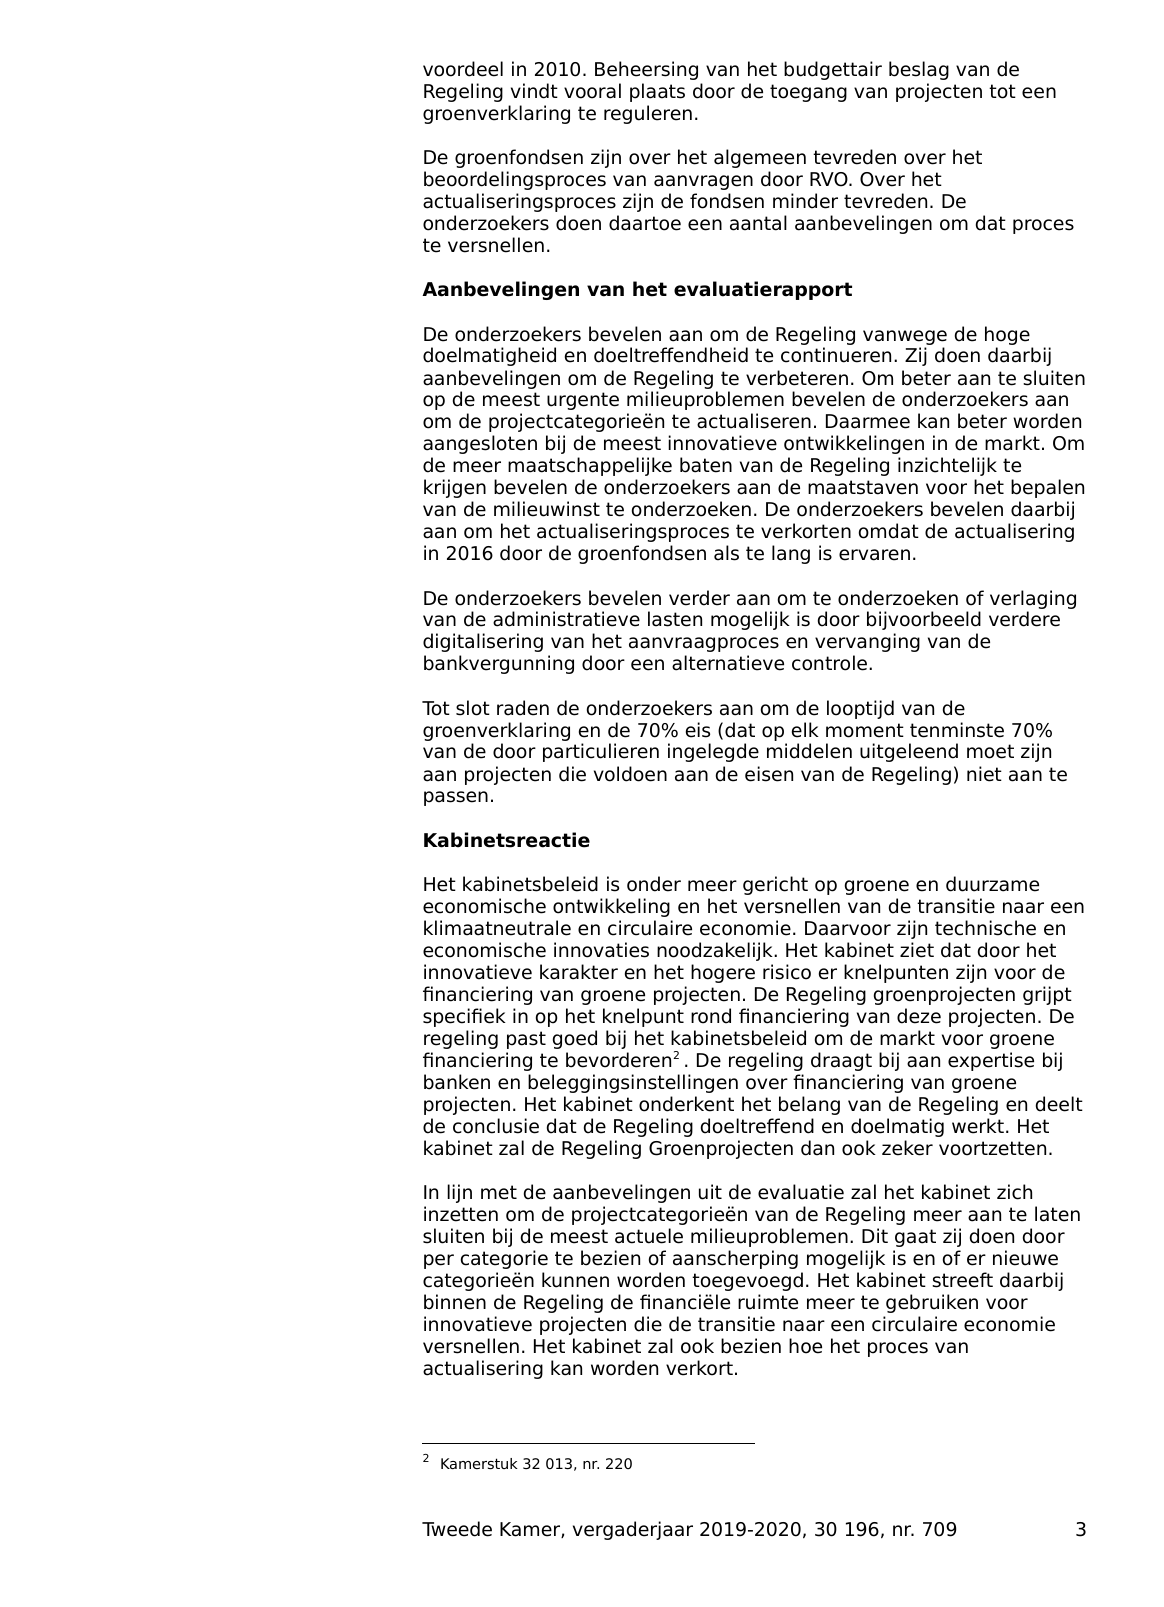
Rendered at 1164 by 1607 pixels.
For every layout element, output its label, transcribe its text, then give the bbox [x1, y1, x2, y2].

text voordeel in 2010. Beheersing van het budgettair beslag van de Regeling vindt vooral plaats door de toegang van projecten tot een groenverklaring te reguleren. [422, 59, 1087, 125]
subtitle Kabinetsreactie [422, 829, 1087, 852]
text De onderzoekers bevelen verder aan om te onderzoeken of verlaging van de administratieve lasten mogelijk is door bijvoorbeeld verdere digitalisering van het aanvraagproces en vervanging van de bankvergunning door een alternatieve controle. [422, 587, 1087, 675]
text De onderzoekers bevelen aan om de Regeling vanwege de hoge doelmatigheid en doeltreffendheid te continueren. Zij doen daarbij aanbevelingen om de Regeling te verbeteren. Om beter aan te sluiten op de meest urgente milieuproblemen bevelen de onderzoekers aan om de projectcategorieën te actualiseren. Daarmee kan beter worden aangesloten bij de meest innovatieve ontwikkelingen in de markt. Om de meer maatschappelijke baten van de Regeling inzichtelijk te krijgen bevelen de onderzoekers aan de maatstaven voor het bepalen van de milieuwinst te onderzoeken. De onderzoekers bevelen daarbij aan om het actualiseringsproces te verkorten omdat de actualisering in 2016 door de groenfondsen als te lang is ervaren. [422, 323, 1087, 565]
text Tot slot raden de onderzoekers aan om de looptijd van de groenverklaring en de 70% eis (dat op elk moment tenminste 70% van de door particulieren ingelegde middelen uitgeleend moet zijn aan projecten die voldoen aan de eisen van de Regeling) niet aan te passen. [422, 697, 1087, 807]
text Kamerstuk 32 013, nr. 220 [422, 1452, 1087, 1474]
text In lijn met de aanbevelingen uit de evaluatie zal het kabinet zich inzetten om de projectcategorieën van de Regeling meer aan te laten sluiten bij de meest actuele milieuproblemen. Dit gaat zij doen door per categorie te bezien of aanscherping mogelijk is en of er nieuwe categorieën kunnen worden toegevoegd. Het kabinet streeft daarbij binnen de Regeling de financiële ruimte meer te gebruiken voor innovatieve projecten die de transitie naar een circulaire economie versnellen. Het kabinet zal ook bezien hoe het proces van actualisering kan worden verkort. [422, 1182, 1087, 1379]
text De groenfondsen zijn over het algemeen tevreden over het beoordelingsproces van aanvragen door RVO. Over het actualiseringsproces zijn de fondsen minder tevreden. De onderzoekers doen daartoe een aantal aanbevelingen om dat proces te versnellen. [422, 147, 1087, 257]
text Het kabinetsbeleid is onder meer gericht op groene en duurzame economische ontwikkeling en het versnellen van de transitie naar een klimaatneutrale en circulaire economie. Daarvoor zijn technische en economische innovaties noodzakelijk. Het kabinet ziet dat door het innovatieve karakter en het hogere risico er knelpunten zijn voor de financiering van groene projecten. De Regeling groenprojecten grijpt specifiek in op het knelpunt rond financiering van deze projecten. De regeling past goed bij het kabinetsbeleid om de markt voor groene financiering te bevorderen. De regeling draagt bij aan expertise bij banken en beleggingsinstellingen over financiering van groene projecten. Het kabinet onderkent het belang van de Regeling en deelt de conclusie dat de Regeling doeltreffend en doelmatig werkt. Het kabinet zal de Regeling Groenprojecten dan ook zeker voortzetten. [422, 874, 1087, 1159]
subtitle Aanbevelingen van het evaluatierapport [422, 279, 1087, 301]
